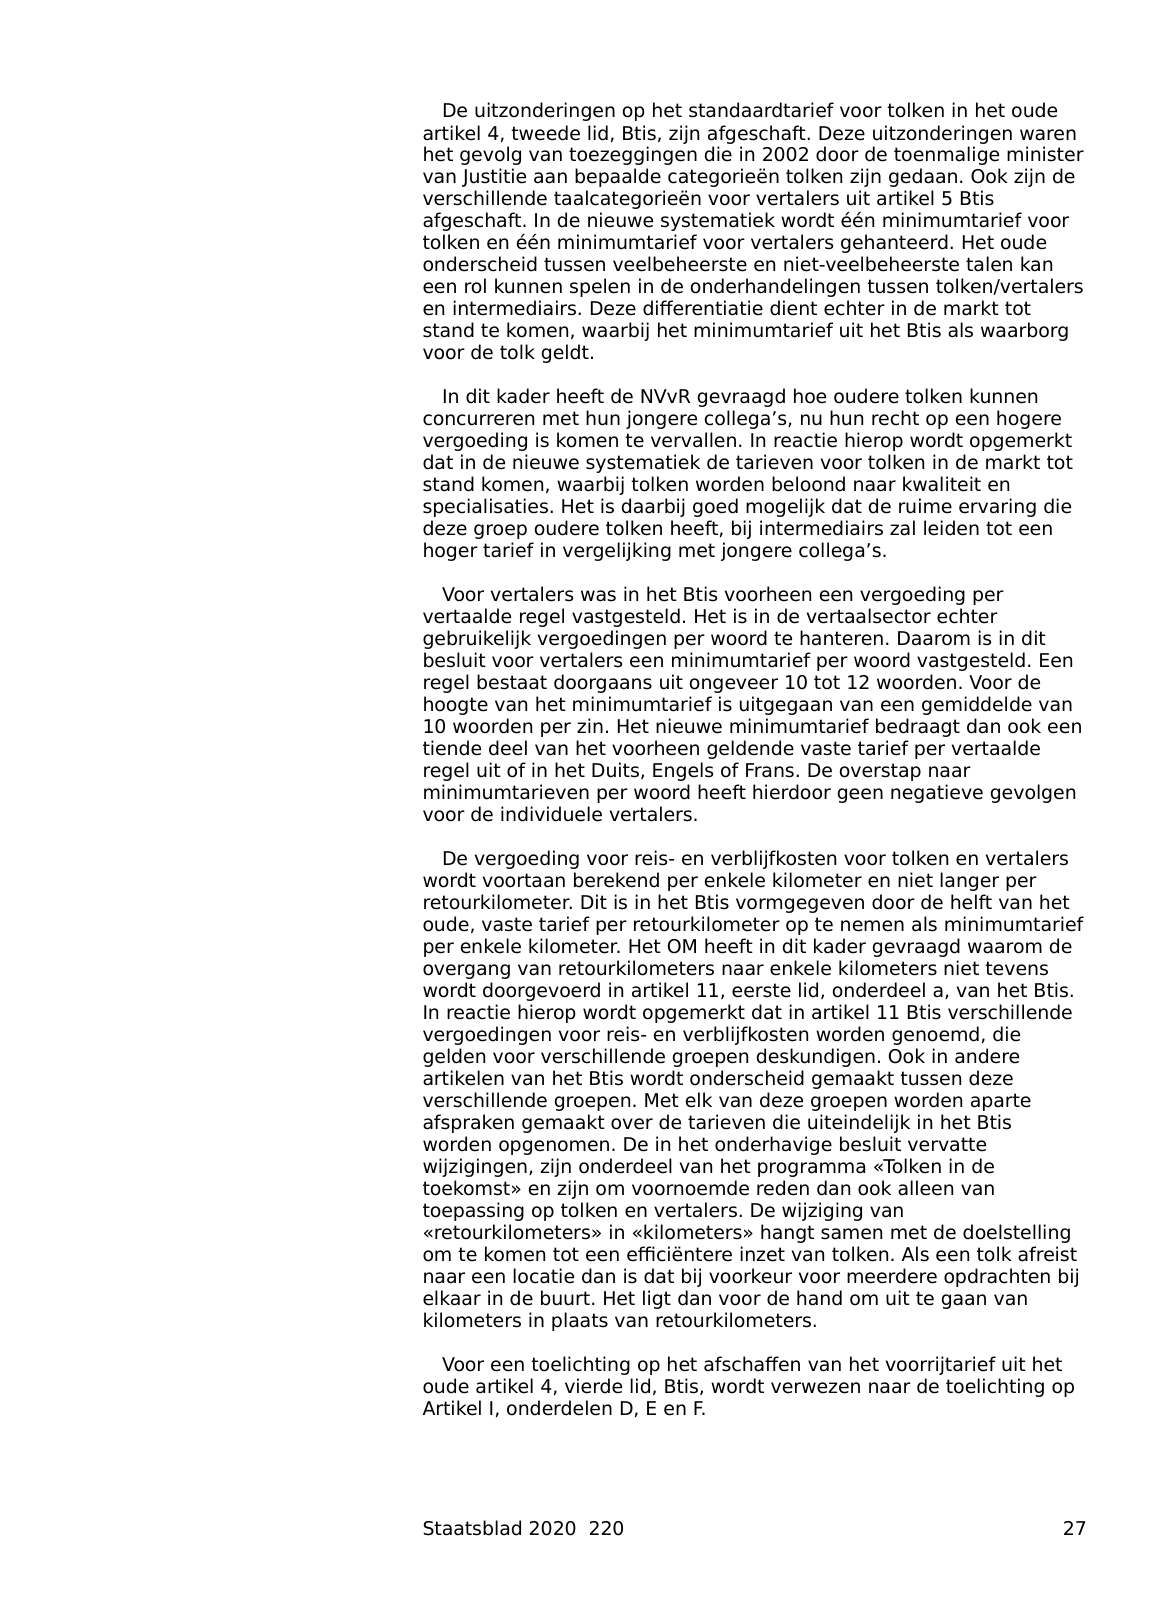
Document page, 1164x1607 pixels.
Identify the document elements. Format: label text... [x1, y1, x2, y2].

text Voor vertalers was in het Btis voorheen een vergoeding per vertaalde regel vastgesteld. Het is in de vertaalsector echter gebruikelijk vergoedingen per woord te hanteren. Daarom is in dit besluit voor vertalers een minimumtarief per woord vastgesteld. Een regel bestaat doorgaans uit ongeveer 10 tot 12 woorden. Voor de hoogte van het minimumtarief is uitgegaan van een gemiddelde van 10 woorden per zin. Het nieuwe minimumtarief bedraagt dan ook een tiende deel van het voorheen geldende vaste tarief per vertaalde regel uit of in het Duits, Engels of Frans. De overstap naar minimumtarieven per woord heeft hierdoor geen negatieve gevolgen voor de individuele vertalers. [422, 584, 1087, 826]
text In dit kader heeft de NVvR gevraagd hoe oudere tolken kunnen concurreren met hun jongere collega’s, nu hun recht op een hogere vergoeding is komen te vervallen. In reactie hierop wordt opgemerkt dat in de nieuwe systematiek de tarieven voor tolken in de markt tot stand komen, waarbij tolken worden beloond naar kwaliteit en specialisaties. Het is daarbij goed mogelijk dat de ruime ervaring die deze groep oudere tolken heeft, bij intermediairs zal leiden tot een hoger tarief in vergelijking met jongere collega’s. [422, 386, 1087, 562]
text De vergoeding voor reis- en verblijfkosten voor tolken en vertalers wordt voortaan berekend per enkele kilometer en niet langer per retourkilometer. Dit is in het Btis vormgegeven door de helft van het oude, vaste tarief per retourkilometer op te nemen als minimumtarief per enkele kilometer. Het OM heeft in dit kader gevraagd waarom de overgang van retourkilometers naar enkele kilometers niet tevens wordt doorgevoerd in artikel 11, eerste lid, onderdeel a, van het Btis. In reactie hierop wordt opgemerkt dat in artikel 11 Btis verschillende vergoedingen voor reis- en verblijfkosten worden genoemd, die gelden voor verschillende groepen deskundigen. Ook in andere artikelen van het Btis wordt onderscheid gemaakt tussen deze verschillende groepen. Met elk van deze groepen worden aparte afspraken gemaakt over de tarieven die uiteindelijk in het Btis worden opgenomen. De in het onderhavige besluit vervatte wijzigingen, zijn onderdeel van het programma «Tolken in de toekomst» en zijn om voornoemde reden dan ook alleen van toepassing op tolken en vertalers. De wijziging van «retourkilometers» in «kilometers» hangt samen met de doelstelling om te komen tot een efficiëntere inzet van tolken. Als een tolk afreist naar een locatie dan is dat bij voorkeur voor meerdere opdrachten bij elkaar in de buurt. Het ligt dan voor de hand om uit te gaan van kilometers in plaats van retourkilometers. [422, 848, 1087, 1332]
text Voor een toelichting op het afschaffen van het voorrijtarief uit het oude artikel 4, vierde lid, Btis, wordt verwezen naar de toelichting op Artikel I, onderdelen D, E en F. [422, 1354, 1087, 1420]
text De uitzonderingen op het standaardtarief voor tolken in het oude artikel 4, tweede lid, Btis, zijn afgeschaft. Deze uitzonderingen waren het gevolg van toezeggingen die in 2002 door de toenmalige minister van Justitie aan bepaalde categorieën tolken zijn gedaan. Ook zijn de verschillende taalcategorieën voor vertalers uit artikel 5 Btis afgeschaft. In de nieuwe systematiek wordt één minimumtarief voor tolken en één minimumtarief voor vertalers gehanteerd. Het oude onderscheid tussen veelbeheerste en niet-veelbeheerste talen kan een rol kunnen spelen in de onderhandelingen tussen tolken/vertalers en intermediairs. Deze differentiatie dient echter in de markt tot stand te komen, waarbij het minimumtarief uit het Btis als waarborg voor de tolk geldt. [422, 100, 1087, 364]
